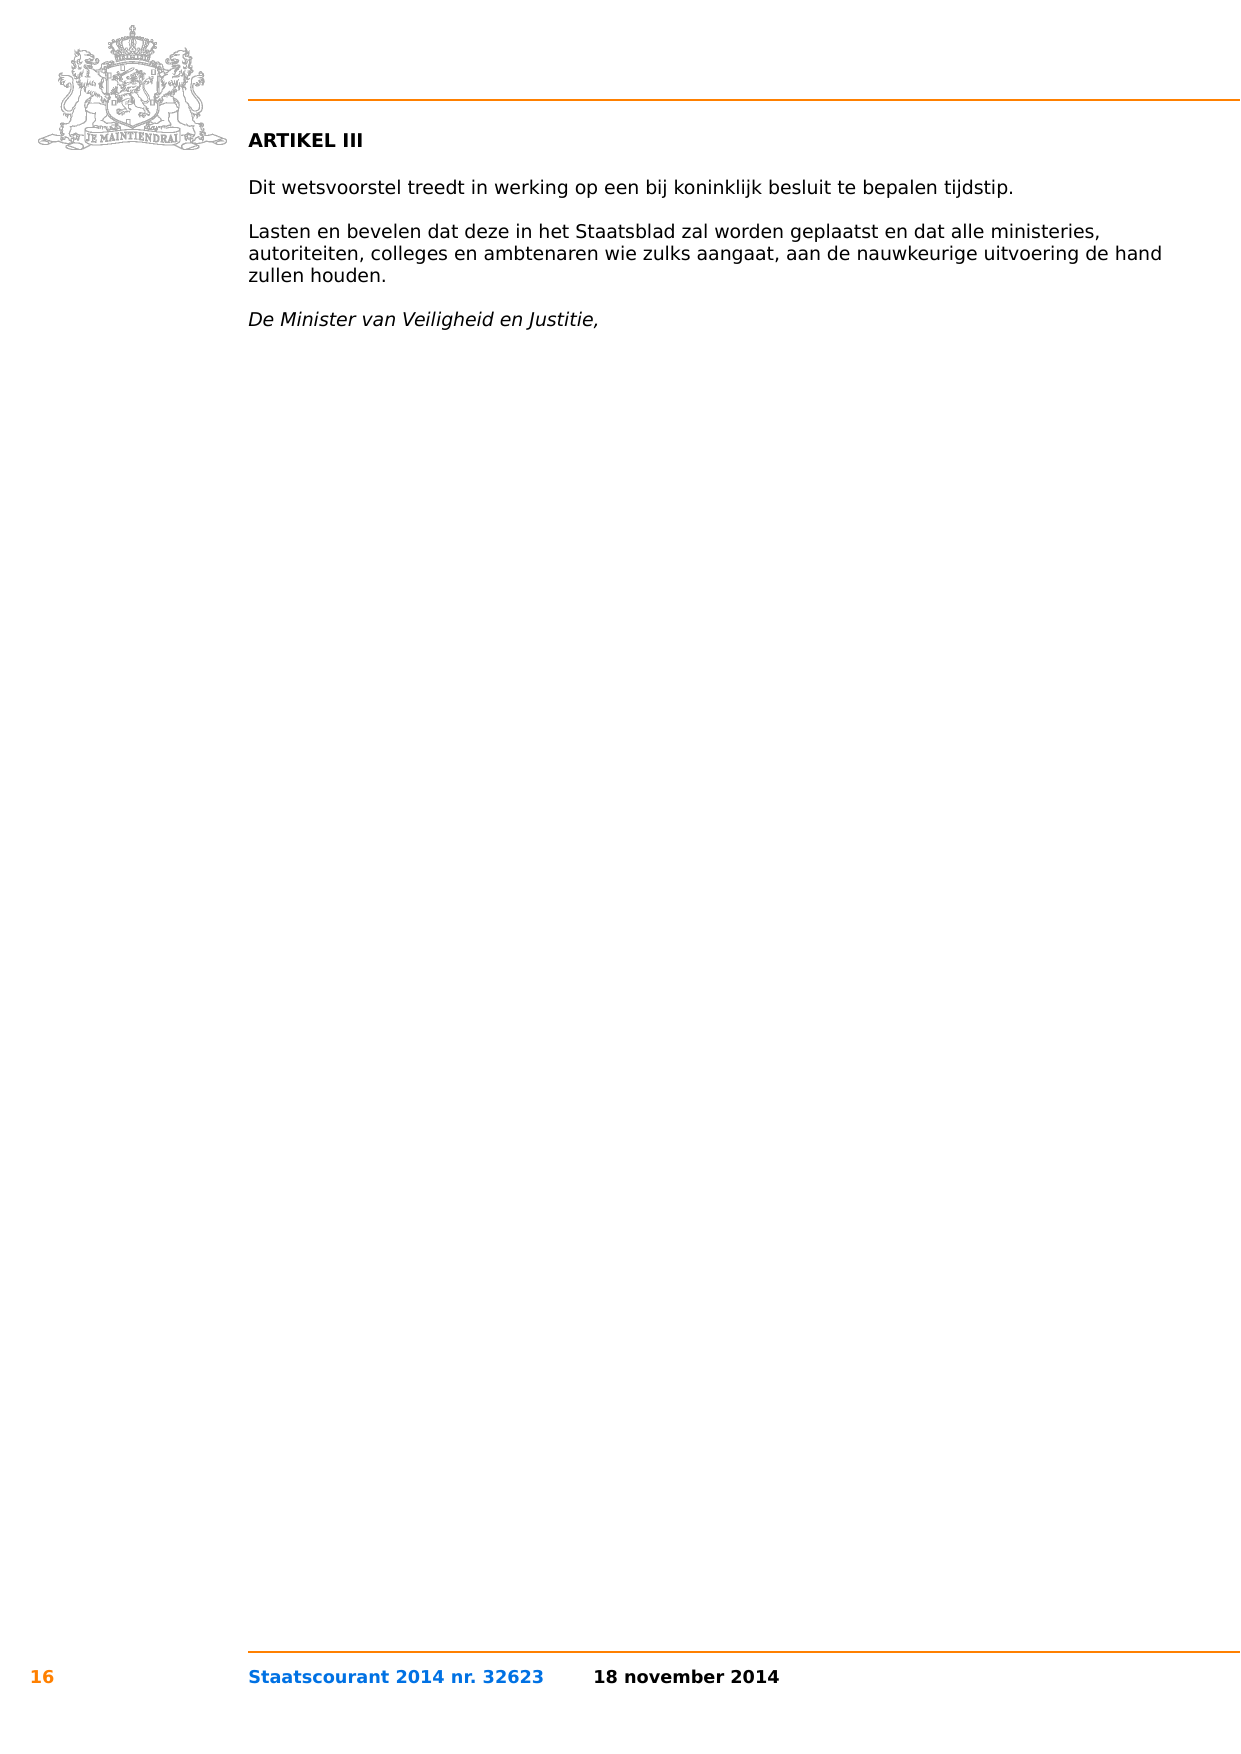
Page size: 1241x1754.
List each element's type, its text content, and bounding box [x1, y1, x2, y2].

picture [38, 25, 227, 150]
text Lasten en bevelen dat deze in het Staatsblad zal worden geplaatst en dat alle ministeries, autoriteiten, colleges en ambtenaren wie zulks aangaat, aan de nauwkeurige uitvoering de hand zullen houden. [248, 221, 1163, 287]
text De Minister van Veiligheid en Justitie, [248, 308, 1163, 331]
text Dit wetsvoorstel treedt in werking op een bij koninklijk besluit te bepalen tijdstip. [248, 177, 1163, 199]
subtitle ARTIKEL III [248, 130, 1163, 152]
